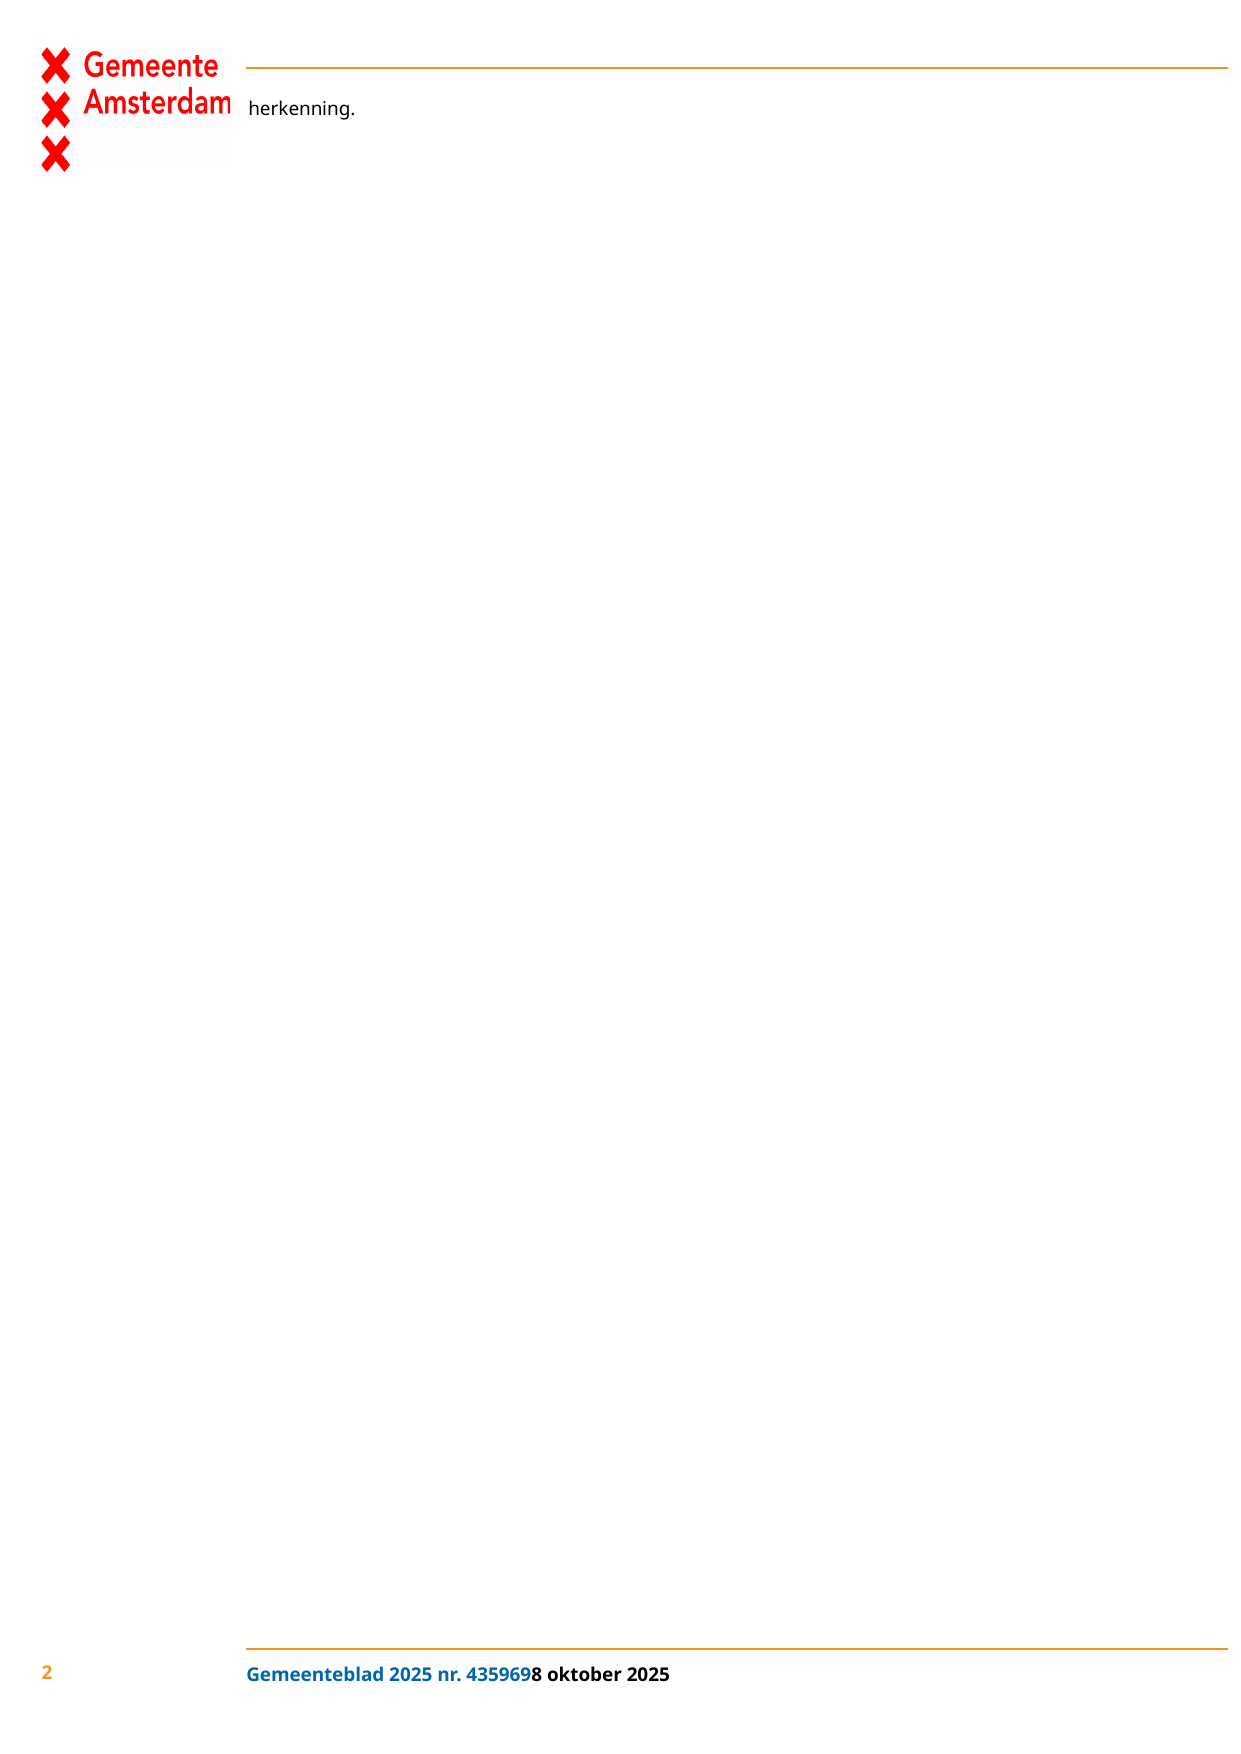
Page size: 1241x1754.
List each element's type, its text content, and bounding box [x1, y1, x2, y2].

text herkenning. [248, 95, 1152, 121]
picture [41, 47, 231, 172]
